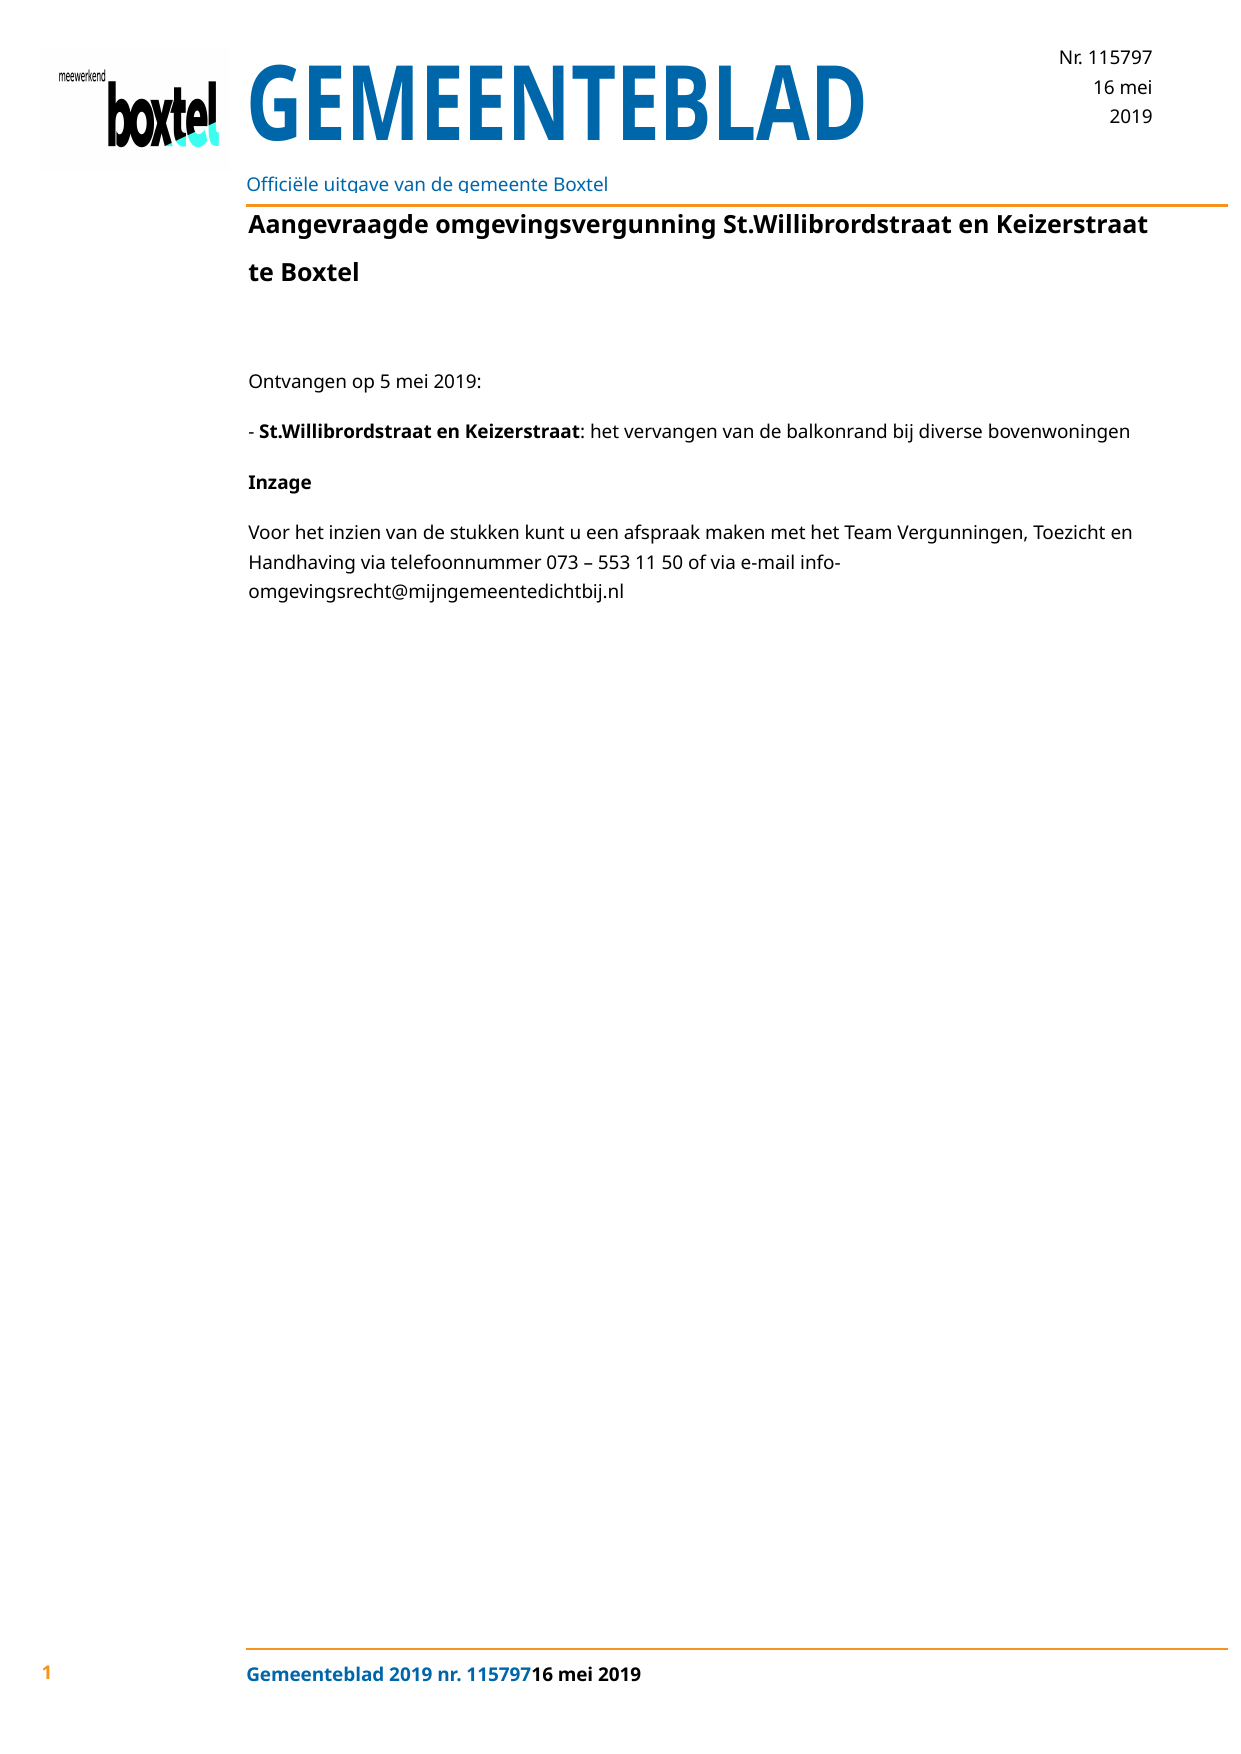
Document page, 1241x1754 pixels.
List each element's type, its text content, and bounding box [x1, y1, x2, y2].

text Voor het inzien van de stukken kunt u een afspraak maken met het Team Vergunningen, Toezicht en Handhaving via telefoonnummer 073 – 553 11 50 of via e-mail info-omgevingsrecht@mijngemeentedichtbij.nl [248, 519, 1152, 604]
text Ontvangen op 5 mei 2019: [248, 368, 1152, 394]
text Inzage [248, 469, 1152, 495]
picture [41, 47, 231, 172]
text - St.Willibrordstraat en Keizerstraat: het vervangen van de balkonrand bij diverse bovenwoningen [248, 419, 1152, 444]
text Aangevraagde omgevingsvergunning St.Willibrordstraat en Keizerstraat te Boxtel [248, 207, 1152, 288]
